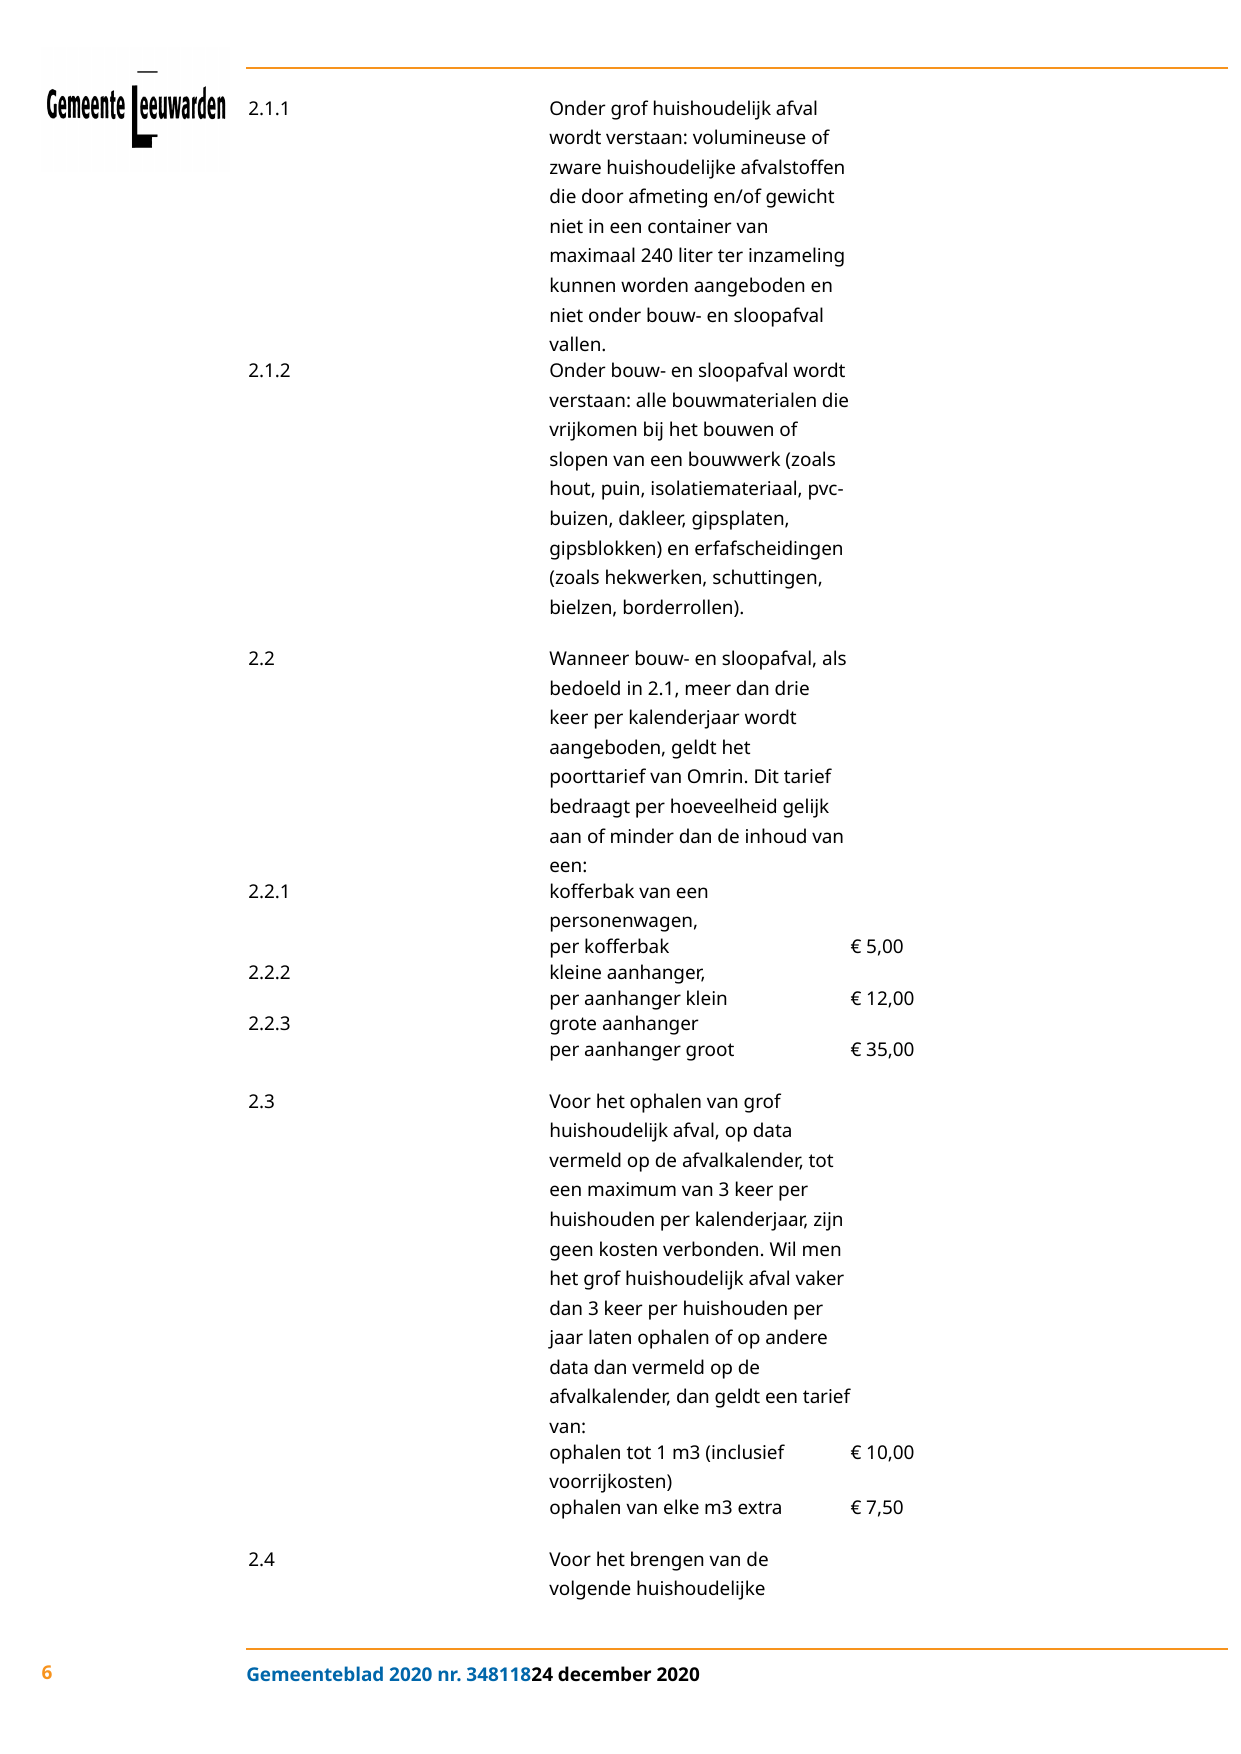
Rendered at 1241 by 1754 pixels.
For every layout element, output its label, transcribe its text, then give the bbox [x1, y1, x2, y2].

table_cell [248, 620, 549, 645]
table_cell [248, 1062, 549, 1088]
table_cell [248, 985, 549, 1011]
table_cell [248, 934, 549, 959]
table_cell € 35,00 [850, 1036, 1152, 1062]
table_cell per aanhanger klein [549, 985, 850, 1011]
table_cell 2.2.2 [248, 959, 549, 985]
table_cell [850, 878, 1152, 933]
table_cell Voor het brengen van de volgende huishoudelijke [549, 1546, 850, 1601]
table_cell Wanneer bouw- en sloopafval, als bedoeld in 2.1, meer dan drie keer per kalenderjaar wordt aangeboden, geldt het poorttarief van Omrin. Dit tarief bedraagt per hoeveelheid gelijk aan of minder dan de inhoud van een: [549, 645, 850, 878]
table_cell € 12,00 [850, 985, 1152, 1011]
table_cell 2.4 [248, 1546, 549, 1601]
table_cell [248, 1439, 549, 1494]
table_cell 2.2.3 [248, 1011, 549, 1036]
table_cell 2.2 [248, 645, 549, 878]
table_cell € 10,00 [850, 1439, 1152, 1494]
table_cell kleine aanhanger, [549, 959, 850, 985]
table_cell [549, 620, 850, 645]
table_cell 2.2.1 [248, 878, 549, 933]
table_cell [549, 1062, 850, 1088]
table_cell kofferbak van een personenwagen, [549, 878, 850, 933]
table_cell [850, 1546, 1152, 1601]
table_cell Onder grof huishoudelijk afval wordt verstaan: volumineuse of zware huishoudelijke afvalstoffen die door afmeting en/of gewicht niet in een container van maximaal 240 liter ter inzameling kunnen worden aangeboden en niet onder bouw- en sloopafval vallen. [549, 95, 850, 357]
table_cell [850, 1062, 1152, 1088]
table_cell ophalen tot 1 m3 (inclusief voorrijkosten) [549, 1439, 850, 1494]
table_cell Voor het ophalen van grof huishoudelijk afval, op data vermeld op de afvalkalender, tot een maximum van 3 keer per huishouden per kalenderjaar, zijn geen kosten verbonden. Wil men het grof huishoudelijk afval vaker dan 3 keer per huishouden per jaar laten ophalen of op andere data dan vermeld op de afvalkalender, dan geldt een tarief van: [549, 1088, 850, 1439]
picture [41, 47, 231, 172]
table_cell [850, 1011, 1152, 1036]
table_cell [248, 1494, 549, 1520]
table_cell [850, 1088, 1152, 1439]
table_cell [549, 1520, 850, 1546]
table_cell [850, 645, 1152, 878]
table_cell [850, 620, 1152, 645]
table_cell € 7,50 [850, 1494, 1152, 1520]
table_cell ophalen van elke m3 extra [549, 1494, 850, 1520]
table_cell per aanhanger groot [549, 1036, 850, 1062]
table_cell 2.3 [248, 1088, 549, 1439]
table_cell 2.1.1 [248, 95, 549, 357]
table_cell [850, 959, 1152, 985]
table_cell per kofferbak [549, 934, 850, 959]
table_cell grote aanhanger [549, 1011, 850, 1036]
table_cell 2.1.2 [248, 357, 549, 619]
table_cell Onder bouw- en sloopafval wordt verstaan: alle bouwmaterialen die vrijkomen bij het bouwen of slopen van een bouwwerk (zoals hout, puin, isolatiemateriaal, pvc-buizen, dakleer, gipsplaten, gipsblokken) en erfafscheidingen (zoals hekwerken, schuttingen, bielzen, borderrollen). [549, 357, 850, 619]
table_cell [850, 357, 1152, 619]
table_cell [248, 1520, 549, 1546]
table_cell € 5,00 [850, 934, 1152, 959]
table_cell [850, 1520, 1152, 1546]
table_cell [248, 1036, 549, 1062]
table_cell [850, 95, 1152, 357]
